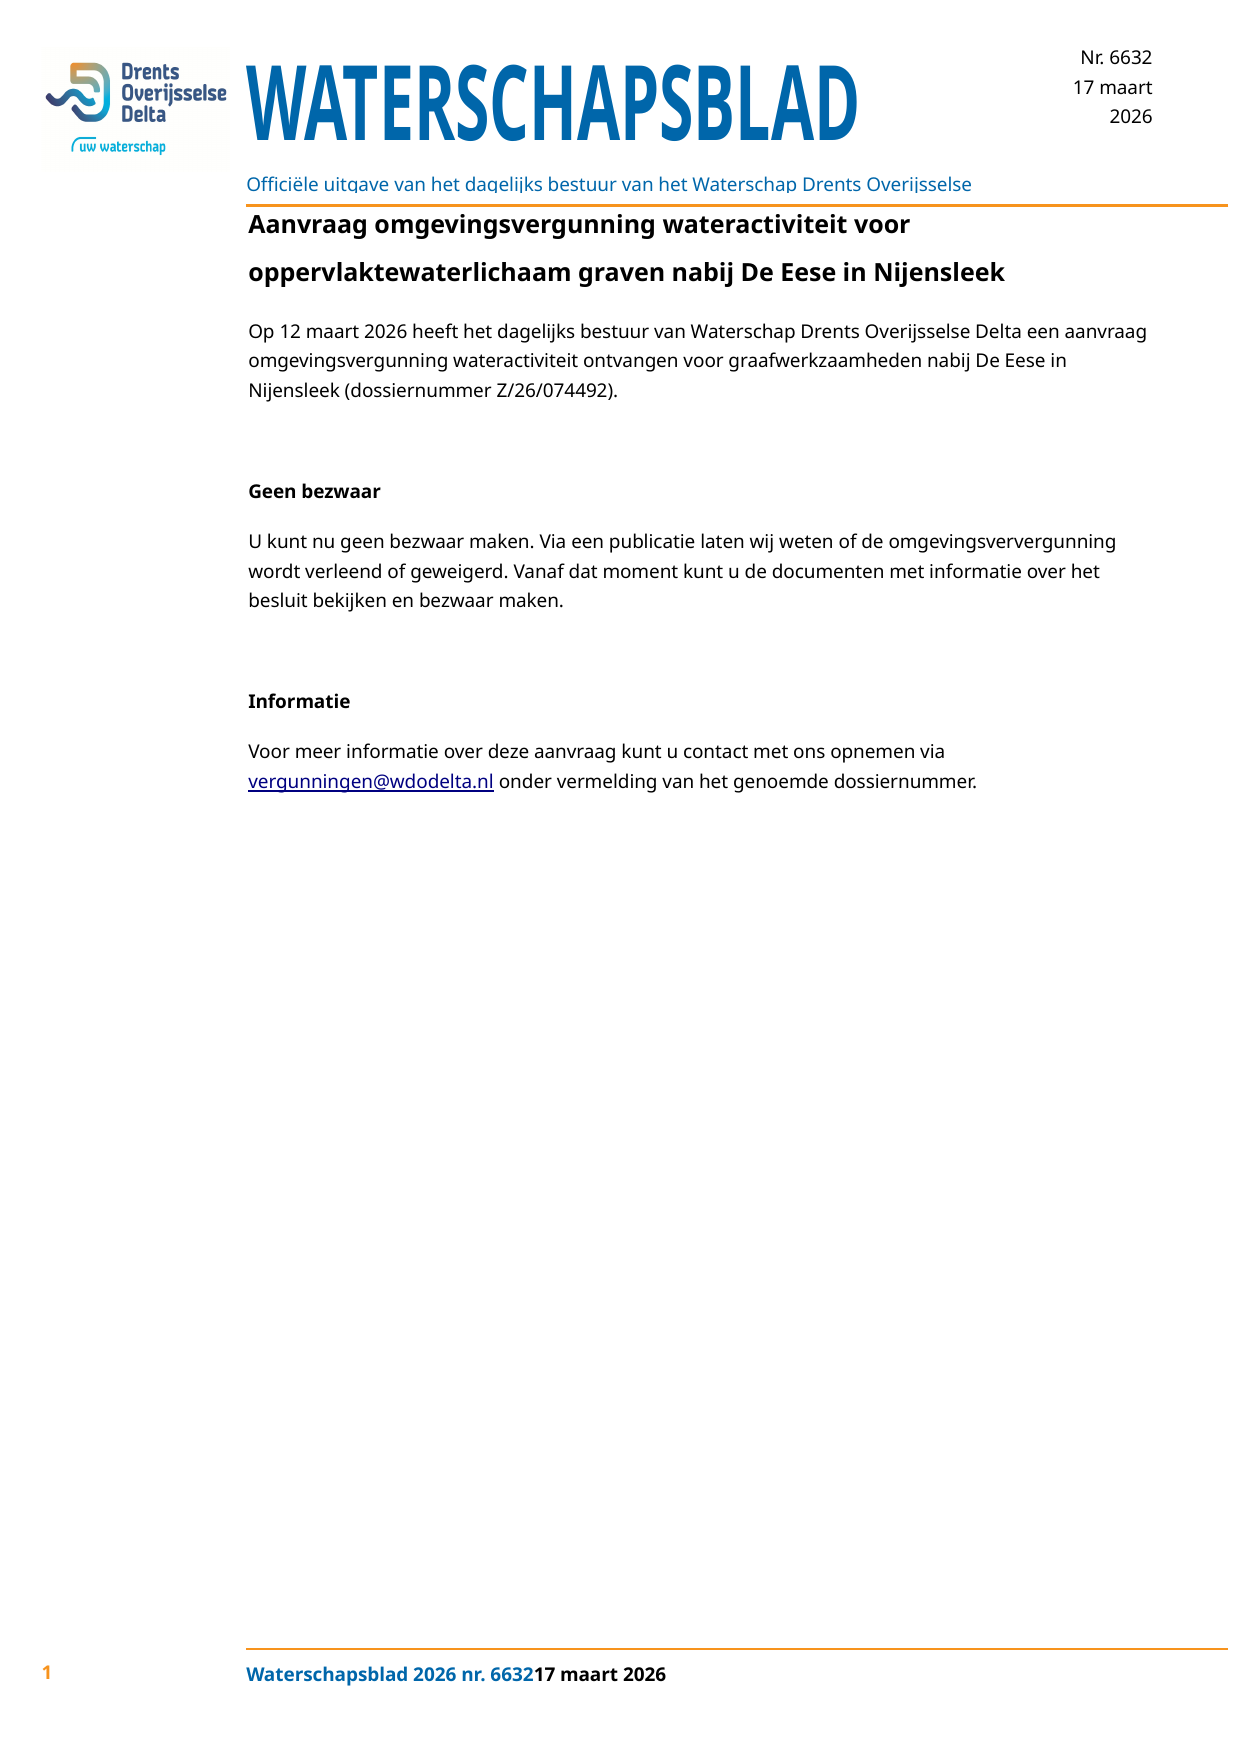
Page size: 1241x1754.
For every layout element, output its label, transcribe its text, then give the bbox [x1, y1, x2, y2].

text Voor meer informatie over deze aanvraag kunt u contact met ons opnemen via vergunningen@wdodelta.nl onder vermelding van het genoemde dossiernummer. [248, 739, 1152, 794]
picture [41, 47, 231, 172]
text Geen bezwaar [248, 478, 1152, 504]
text Op 12 maart 2026 heeft het dagelijks bestuur van Waterschap Drents Overijsselse Delta een aanvraag omgevingsvergunning wateractiviteit ontvangen voor graafwerkzaamheden nabij De Eese in Nijensleek (dossiernummer Z/26/074492). [248, 318, 1152, 403]
text Aanvraag omgevingsvergunning wateractiviteit voor oppervlaktewaterlichaam graven nabij De Eese in Nijensleek [248, 207, 1152, 288]
text Informatie [248, 688, 1152, 714]
text U kunt nu geen bezwaar maken. Via een publicatie laten wij weten of de omgevingsververgunning wordt verleend of geweigerd. Vanaf dat moment kunt u de documenten met informatie over het besluit bekijken en bezwaar maken. [248, 528, 1152, 613]
